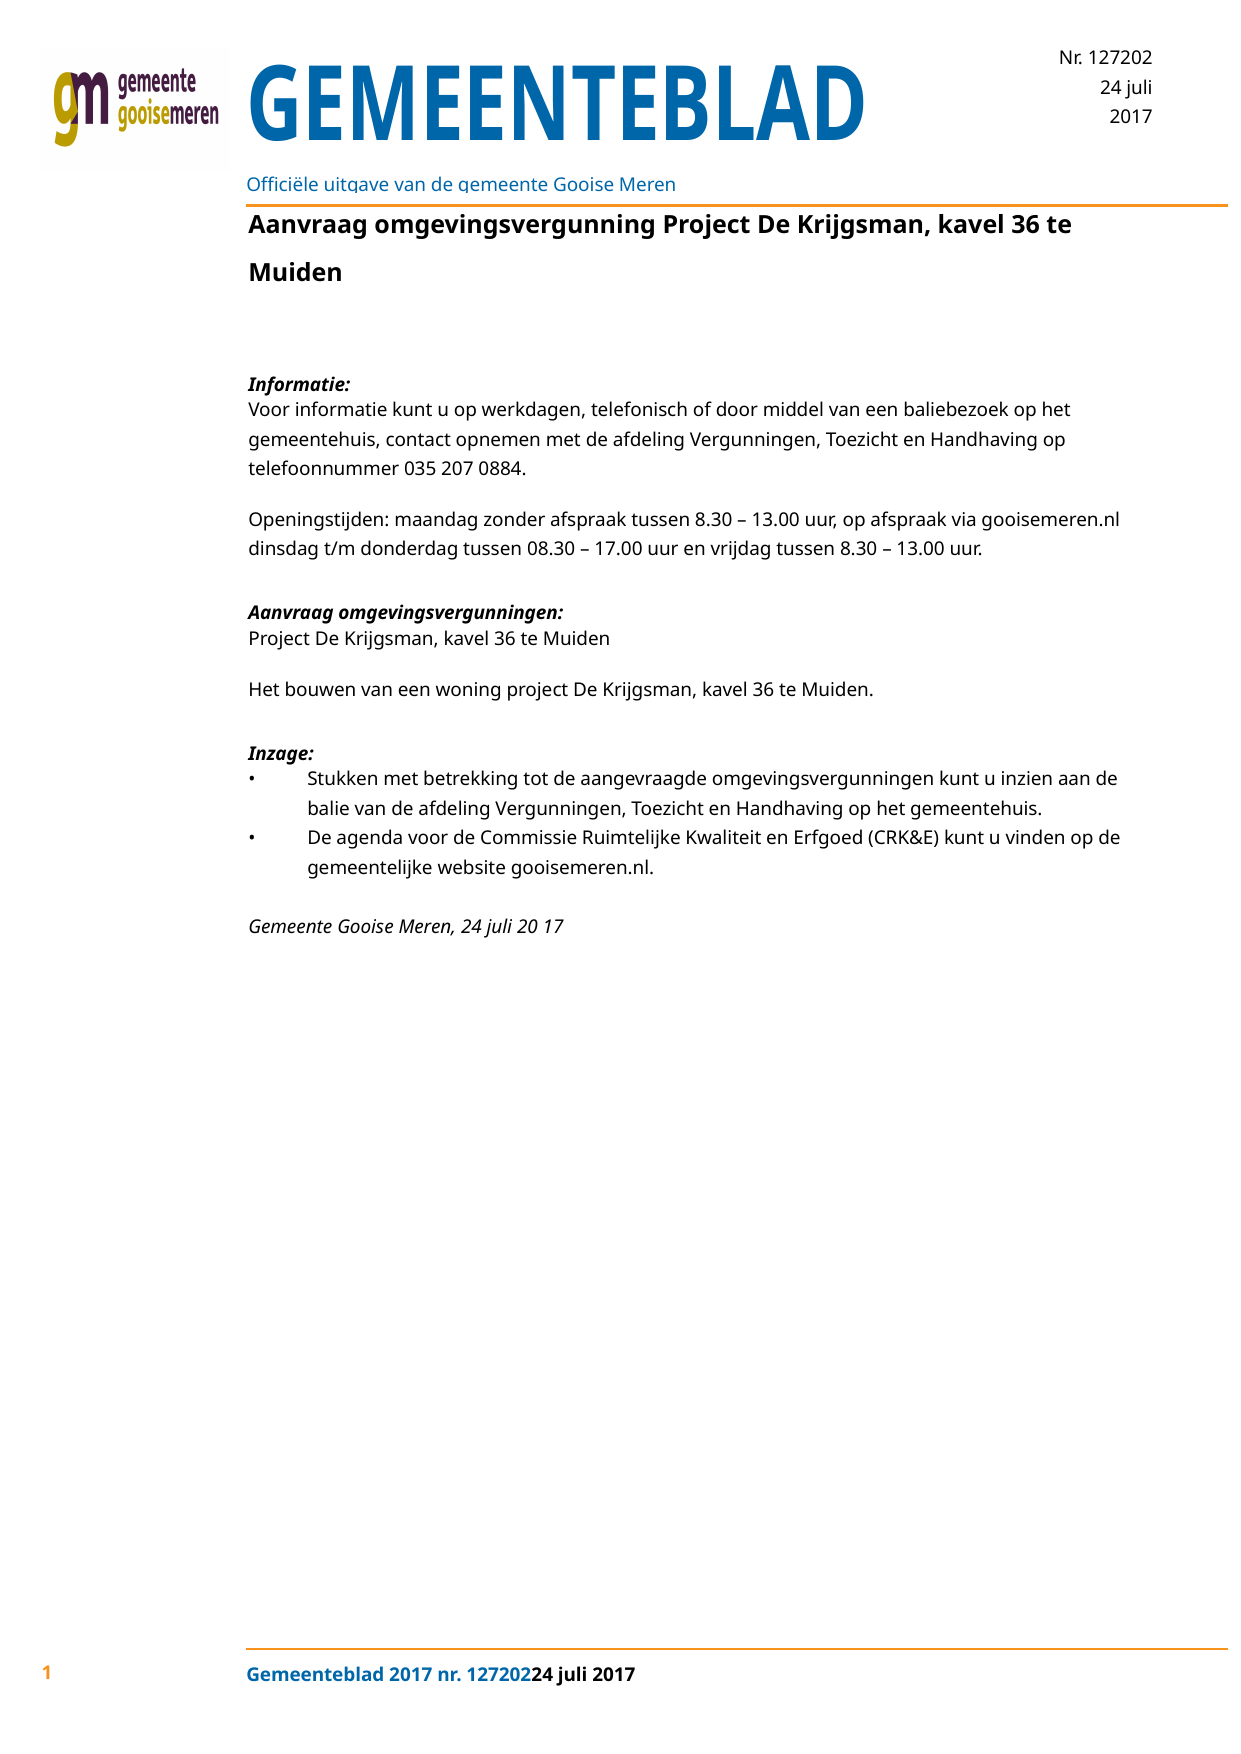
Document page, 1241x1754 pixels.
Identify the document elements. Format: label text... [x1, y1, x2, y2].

text Voor informatie kunt u op werkdagen, telefonisch of door middel van een baliebezoek op het gemeentehuis, contact opnemen met de afdeling Vergunningen, Toezicht en Handhaving op telefoonnummer 035 207 0884. [248, 396, 1152, 481]
text Aanvraag omgevingsvergunningen: [248, 599, 1152, 625]
text Aanvraag omgevingsvergunning Project De Krijgsman, kavel 36 te Muiden [248, 207, 1152, 288]
list De agenda voor de Commissie Ruimtelijke Kwaliteit en Erfgoed (CRK&E) kunt u vinden op de gemeentelijke website gooisemeren.nl. [248, 824, 1152, 880]
text Het bouwen van een woning project De Krijgsman, kavel 36 te Muiden. [248, 676, 1152, 701]
picture [41, 47, 231, 172]
text Informatie: [248, 371, 1152, 396]
text Inzage: [248, 740, 1152, 765]
text Openingstijden: maandag zonder afspraak tussen 8.30 – 13.00 uur, op afspraak via gooisemeren.nl dinsdag t/m donderdag tussen 08.30 – 17.00 uur en vrijdag tussen 8.30 – 13.00 uur. [248, 506, 1152, 561]
list Stukken met betrekking tot de aangevraagde omgevingsvergunningen kunt u inzien aan de balie van de afdeling Vergunningen, Toezicht en Handhaving op het gemeentehuis. [248, 765, 1152, 821]
text Gemeente Gooise Meren, 24 juli 20 17 [248, 913, 1152, 939]
text Project De Krijgsman, kavel 36 te Muiden [248, 625, 1152, 651]
